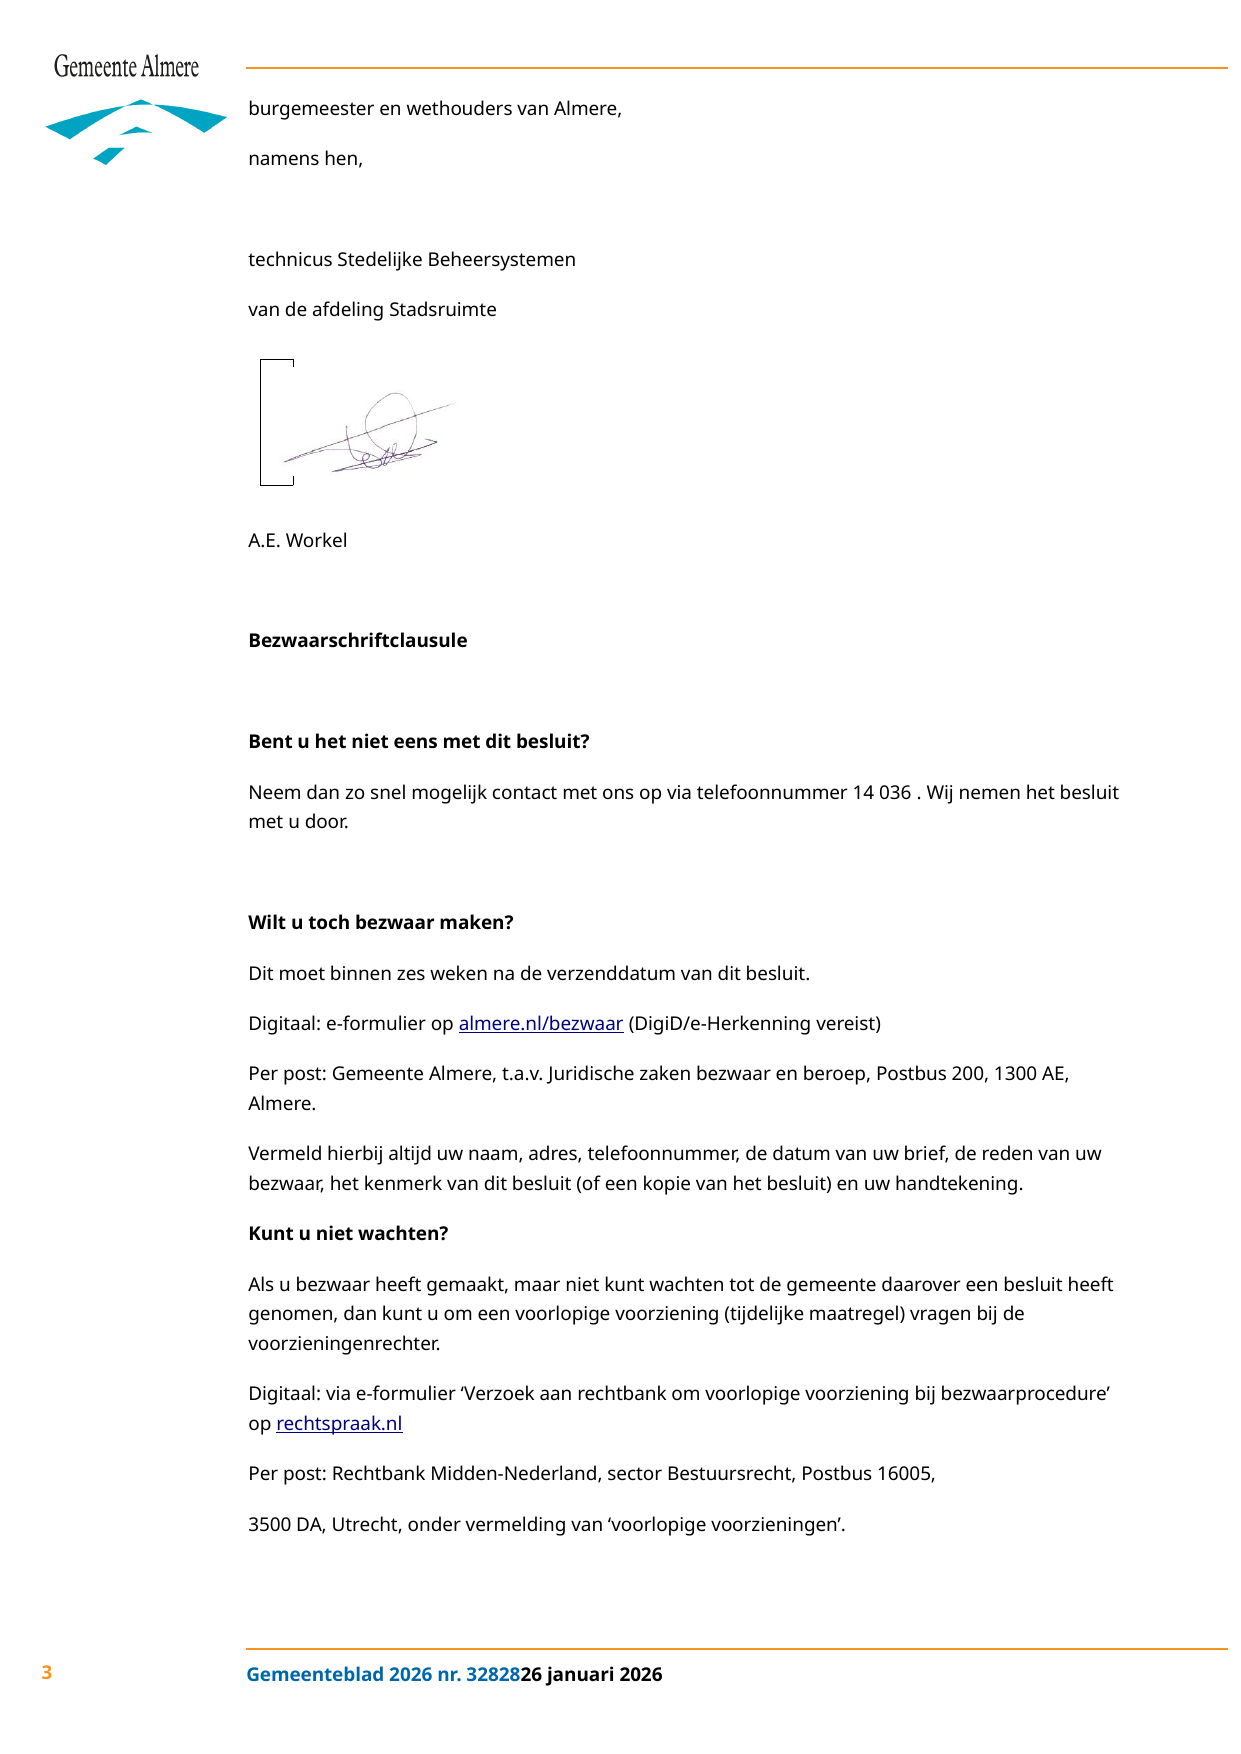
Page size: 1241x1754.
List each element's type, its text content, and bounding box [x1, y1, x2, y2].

text Vermeld hierbij altijd uw naam, adres, telefoonnummer, de datum van uw brief, de reden van uw bezwaar, het kenmerk van dit besluit (of een kopie van het besluit) en uw handtekening. [248, 1141, 1152, 1196]
text 3500 DA, Utrecht, onder vermelding van ‘voorlopige voorzieningen’. [248, 1511, 1152, 1537]
text Bezwaarschriftclausule [248, 628, 1152, 653]
text technicus Stedelijke Beheersystemen [248, 246, 1152, 272]
text Digitaal: e-formulier op almere.nl/bezwaar (DigiD/e-Herkenning vereist) [248, 1010, 1152, 1036]
text burgemeester en wethouders van Almere, [248, 95, 1152, 121]
text Wilt u toch bezwaar maken? [248, 909, 1152, 935]
picture [268, 367, 464, 476]
text Neem dan zo snel mogelijk contact met ons op via telefoonnummer 14 036 . Wij nemen het besluit met u door. [248, 779, 1152, 834]
text Bent u het niet eens met dit besluit? [248, 728, 1152, 754]
picture [41, 47, 231, 172]
text Dit moet binnen zes weken na de verzenddatum van dit besluit. [248, 960, 1152, 986]
text Per post: Gemeente Almere, t.a.v. Juridische zaken bezwaar en beroep, Postbus 200, 1300 AE, Almere. [248, 1061, 1152, 1116]
text Per post: Rechtbank Midden-Nederland, sector Bestuursrecht, Postbus 16005, [248, 1461, 1152, 1486]
text A.E. Workel [248, 527, 1152, 553]
text Als u bezwaar heeft gemaakt, maar niet kunt wachten tot de gemeente daarover een besluit heeft genomen, dan kunt u om een voorlopige voorziening (tijdelijke maatregel) vragen bij de voorzieningenrechter. [248, 1271, 1152, 1356]
text van de afdeling Stadsruimte [248, 296, 1152, 322]
text namens hen, [248, 145, 1152, 171]
text Kunt u niet wachten? [248, 1221, 1152, 1246]
text Digitaal: via e-formulier ‘Verzoek aan rechtbank om voorlopige voorziening bij bezwaarprocedure’ op rechtspraak.nl [248, 1381, 1152, 1436]
